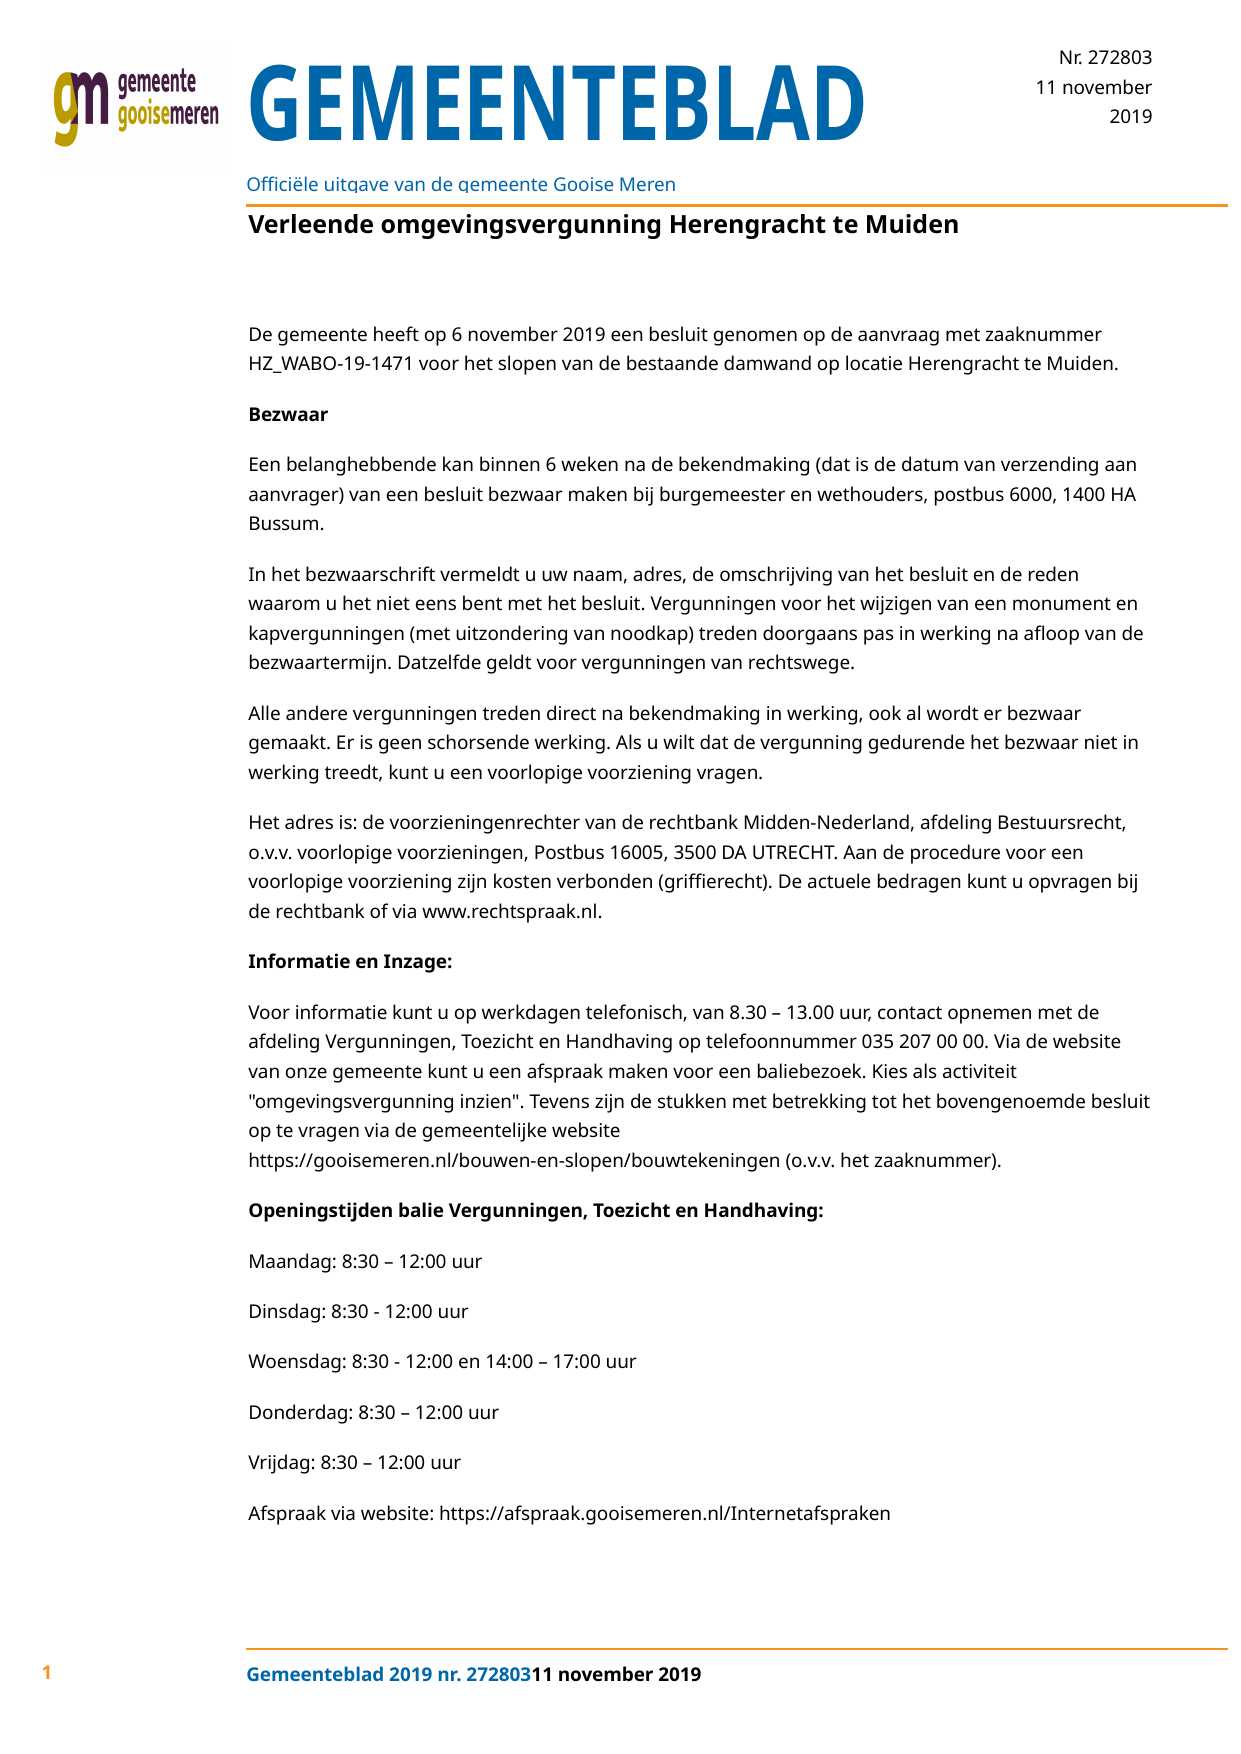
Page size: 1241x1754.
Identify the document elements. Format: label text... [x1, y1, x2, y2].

picture [41, 47, 231, 172]
text Vrijdag: 8:30 – 12:00 uur [248, 1449, 1152, 1475]
text In het bezwaarschrift vermeldt u uw naam, adres, de omschrijving van het besluit en de reden waarom u het niet eens bent met het besluit. Vergunningen voor het wijzigen van een monument en kapvergunningen (met uitzondering van noodkap) treden doorgaans pas in werking na afloop van de bezwaartermijn. Datzelfde geldt voor vergunningen van rechtswege. [248, 561, 1152, 675]
text Bezwaar [248, 401, 1152, 426]
text Informatie en Inzage: [248, 949, 1152, 974]
text Afspraak via website: https://afspraak.gooisemeren.nl/Internetafspraken [248, 1500, 1152, 1526]
text Een belanghebbende kan binnen 6 weken na de bekendmaking (dat is de datum van verzending aan aanvrager) van een besluit bezwaar maken bij burgemeester en wethouders, postbus 6000, 1400 HA Bussum. [248, 451, 1152, 536]
text Voor informatie kunt u op werkdagen telefonisch, van 8.30 – 13.00 uur, contact opnemen met de afdeling Vergunningen, Toezicht en Handhaving op telefoonnummer 035 207 00 00. Via de website van onze gemeente kunt u een afspraak maken voor een baliebezoek. Kies als activiteit "omgevingsvergunning inzien". Tevens zijn de stukken met betrekking tot het bovengenoemde besluit op te vragen via de gemeentelijke website https://gooisemeren.nl/bouwen-en-slopen/bouwtekeningen (o.v.v. het zaaknummer). [248, 999, 1152, 1173]
text De gemeente heeft op 6 november 2019 een besluit genomen op de aanvraag met zaaknummer HZ_WABO-19-1471 voor het slopen van de bestaande damwand op locatie Herengracht te Muiden. [248, 321, 1152, 376]
text Alle andere vergunningen treden direct na bekendmaking in werking, ook al wordt er bezwaar gemaakt. Er is geen schorsende werking. Als u wilt dat de vergunning gedurende het bezwaar niet in werking treedt, kunt u een voorlopige voorziening vragen. [248, 700, 1152, 785]
text Dinsdag: 8:30 - 12:00 uur [248, 1298, 1152, 1324]
text Maandag: 8:30 – 12:00 uur [248, 1248, 1152, 1273]
text Verleende omgevingsvergunning Herengracht te Muiden [248, 207, 1152, 241]
text Het adres is: de voorzieningenrechter van de rechtbank Midden-Nederland, afdeling Bestuursrecht, o.v.v. voorlopige voorzieningen, Postbus 16005, 3500 DA UTRECHT. Aan de procedure voor een voorlopige voorziening zijn kosten verbonden (griffierecht). De actuele bedragen kunt u opvragen bij de rechtbank of via www.rechtspraak.nl. [248, 809, 1152, 924]
text Woensdag: 8:30 - 12:00 en 14:00 – 17:00 uur [248, 1349, 1152, 1374]
text Donderdag: 8:30 – 12:00 uur [248, 1399, 1152, 1425]
text Openingstijden balie Vergunningen, Toezicht en Handhaving: [248, 1197, 1152, 1223]
